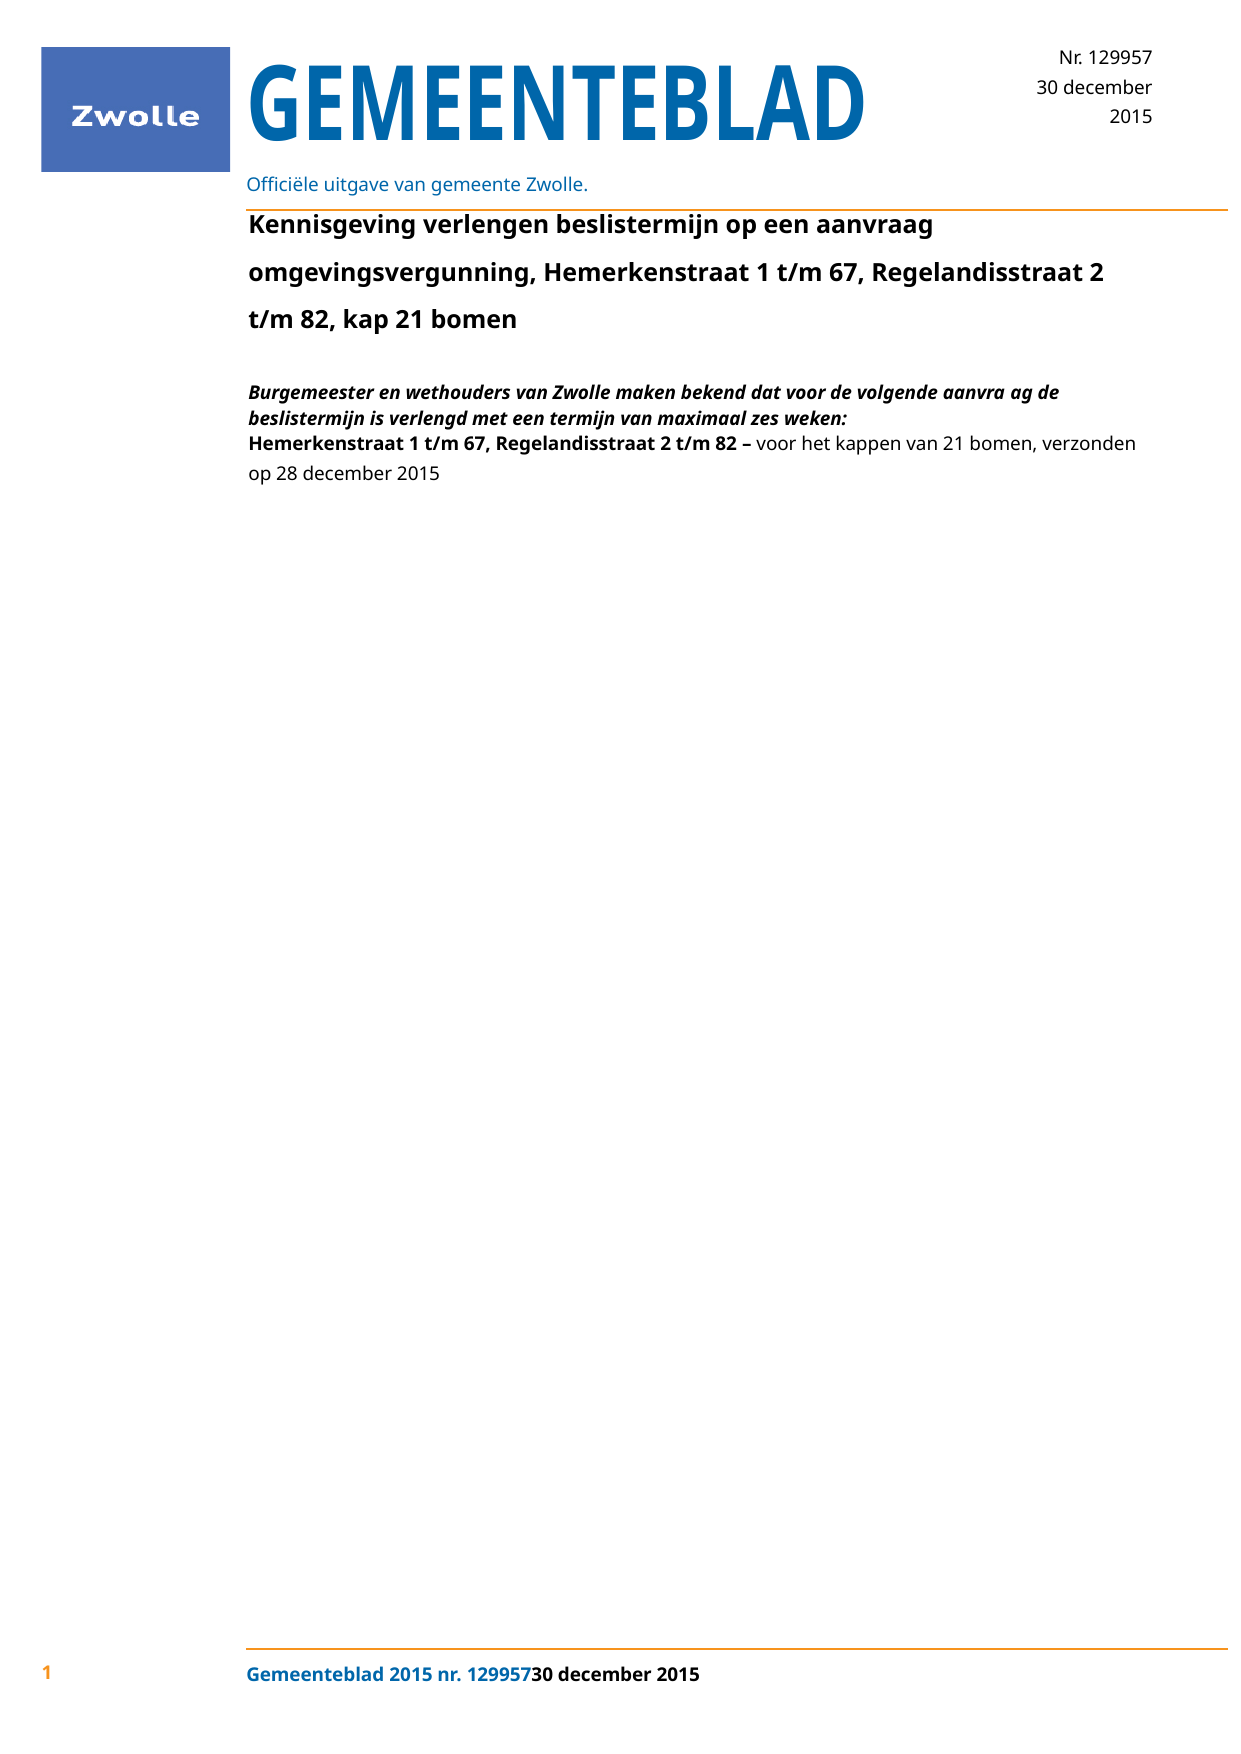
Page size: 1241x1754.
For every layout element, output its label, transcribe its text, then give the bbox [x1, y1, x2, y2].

text Burgemeester en wethouders van Zwolle maken bekend dat voor de volgende aanvra ag de beslistermijn is verlengd met een termijn van maximaal zes weken: [248, 379, 1152, 431]
picture [41, 47, 231, 172]
text Kennisgeving verlengen beslistermijn op een aanvraag omgevingsvergunning, Hemerkenstraat 1 t/m 67, Regelandisstraat 2 t/m 82, kap 21 bomen [248, 211, 1152, 336]
text Hemerkenstraat 1 t/m 67, Regelandisstraat 2 t/m 82 – voor het kappen van 21 bomen, verzonden op 28 december 2015 [248, 431, 1152, 486]
